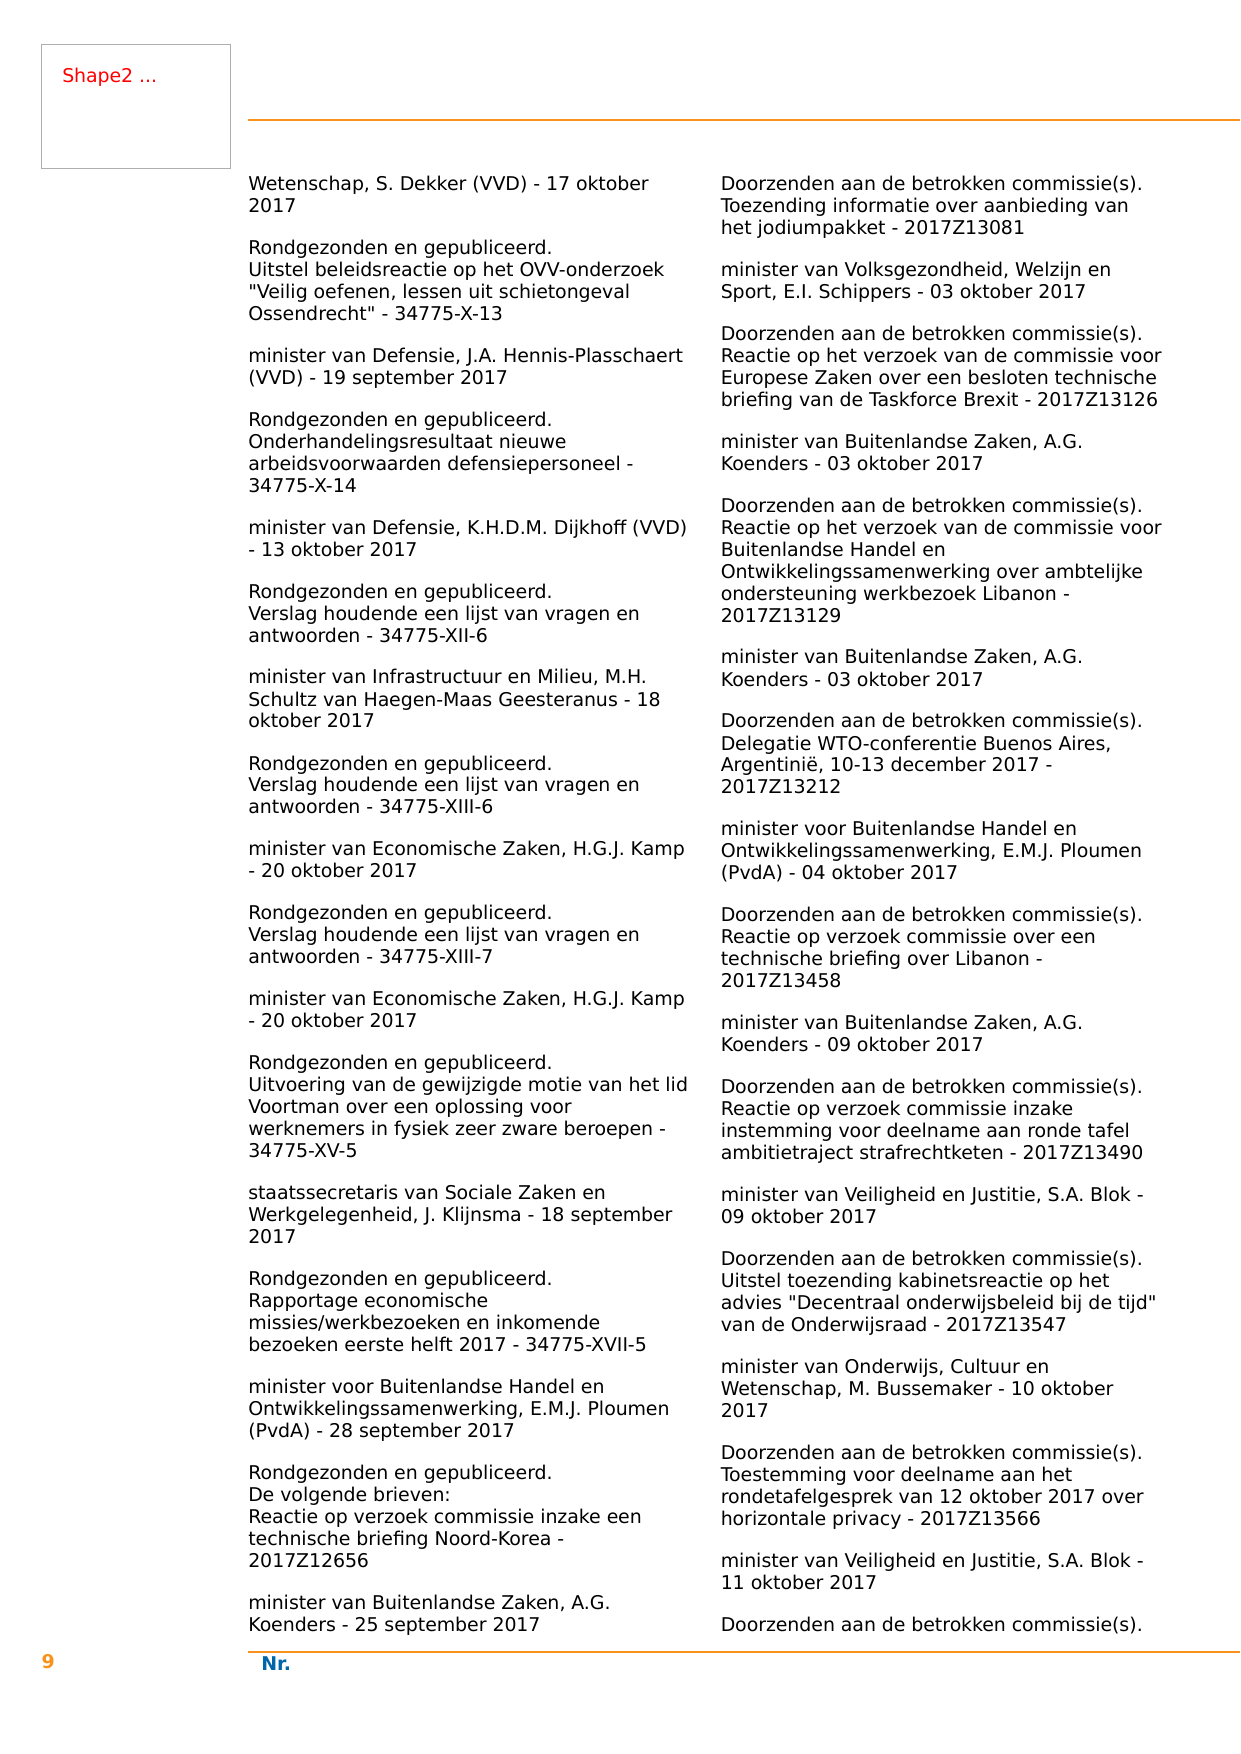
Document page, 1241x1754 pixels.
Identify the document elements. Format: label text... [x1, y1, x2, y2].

text minister voor Buitenlandse Handel en Ontwikkelingssamenwerking, E.M.J. Ploumen (PvdA) - 04 oktober 2017 [721, 818, 1163, 884]
text Delegatie WTO-conferentie Buenos Aires, Argentinië, 10-13 december 2017 - 2017Z13212 [721, 732, 1163, 798]
text staatssecretaris van Sociale Zaken en Werkgelegenheid, J. Klijnsma - 18 september 2017 [248, 1182, 691, 1248]
text Uitstel beleidsreactie op het OVV-onderzoek "Veilig oefenen, lessen uit schietongeval Ossendrecht" - 34775-X-13 [248, 259, 691, 325]
text minister van Buitenlandse Zaken, A.G. Koenders - 09 oktober 2017 [721, 1012, 1163, 1056]
text Wetenschap, S. Dekker (VVD) - 17 oktober 2017 [248, 173, 691, 217]
text Rondgezonden en gepubliceerd. [248, 1462, 691, 1484]
text Rondgezonden en gepubliceerd. [248, 1268, 691, 1290]
text Reactie op het verzoek van de commissie voor Buitenlandse Handel en Ontwikkelingssamenwerking over ambtelijke ondersteuning werkbezoek Libanon - 2017Z13129 [721, 517, 1163, 626]
text Rapportage economische missies/werkbezoeken en inkomende bezoeken eerste helft 2017 - 34775-XVII-5 [248, 1290, 691, 1356]
text Verslag houdende een lijst van vragen en antwoorden - 34775-XII-6 [248, 602, 691, 646]
text Doorzenden aan de betrokken commissie(s). [721, 494, 1163, 517]
text Toezending informatie over aanbieding van het jodiumpakket - 2017Z13081 [721, 195, 1163, 239]
text minister van Economische Zaken, H.G.J. Kamp - 20 oktober 2017 [248, 988, 691, 1032]
text Rondgezonden en gepubliceerd. [248, 409, 691, 431]
text minister van Economische Zaken, H.G.J. Kamp - 20 oktober 2017 [248, 838, 691, 882]
text minister van Buitenlandse Zaken, A.G. Koenders - 03 oktober 2017 [721, 431, 1163, 474]
text minister voor Buitenlandse Handel en Ontwikkelingssamenwerking, E.M.J. Ploumen (PvdA) - 28 september 2017 [248, 1376, 691, 1442]
text Doorzenden aan de betrokken commissie(s). [721, 1442, 1163, 1464]
text Verslag houdende een lijst van vragen en antwoorden - 34775-XIII-7 [248, 924, 691, 968]
text Rondgezonden en gepubliceerd. [248, 1052, 691, 1074]
text minister van Defensie, J.A. Hennis-Plasschaert (VVD) - 19 september 2017 [248, 345, 691, 389]
text minister van Veiligheid en Justitie, S.A. Blok - 11 oktober 2017 [721, 1550, 1163, 1594]
text Doorzenden aan de betrokken commissie(s). [721, 710, 1163, 732]
text minister van Buitenlandse Zaken, A.G. Koenders - 25 september 2017 [248, 1592, 691, 1636]
text Doorzenden aan de betrokken commissie(s). [721, 1076, 1163, 1098]
text Onderhandelingsresultaat nieuwe arbeidsvoorwaarden defensiepersoneel - 34775-X-14 [248, 431, 691, 497]
text Doorzenden aan de betrokken commissie(s). [721, 323, 1163, 345]
text minister van Onderwijs, Cultuur en Wetenschap, M. Bussemaker - 10 oktober 2017 [721, 1356, 1163, 1422]
text Rondgezonden en gepubliceerd. [248, 581, 691, 602]
text minister van Volksgezondheid, Welzijn en Sport, E.I. Schippers - 03 oktober 2017 [721, 259, 1163, 303]
text Doorzenden aan de betrokken commissie(s). [721, 1248, 1163, 1270]
text minister van Buitenlandse Zaken, A.G. Koenders - 03 oktober 2017 [721, 646, 1163, 690]
text Doorzenden aan de betrokken commissie(s). [721, 173, 1163, 195]
text minister van Infrastructuur en Milieu, M.H. Schultz van Haegen-Maas Geesteranus - 18 oktober 2017 [248, 666, 691, 732]
text Doorzenden aan de betrokken commissie(s). [721, 1614, 1163, 1636]
text De volgende brieven: [248, 1484, 691, 1506]
text Uitstel toezending kabinetsreactie op het advies "Decentraal onderwijsbeleid bij de tijd" van de Onderwijsraad - 2017Z13547 [721, 1270, 1163, 1336]
text Uitvoering van de gewijzigde motie van het lid Voortman over een oplossing voor werknemers in fysiek zeer zware beroepen - 34775-XV-5 [248, 1074, 691, 1162]
text Toestemming voor deelname aan het rondetafelgesprek van 12 oktober 2017 over horizontale privacy - 2017Z13566 [721, 1464, 1163, 1530]
text minister van Veiligheid en Justitie, S.A. Blok - 09 oktober 2017 [721, 1184, 1163, 1228]
text Reactie op verzoek commissie inzake instemming voor deelname aan ronde tafel ambitietraject strafrechtketen - 2017Z13490 [721, 1098, 1163, 1164]
text Doorzenden aan de betrokken commissie(s). [721, 904, 1163, 926]
text Reactie op het verzoek van de commissie voor Europese Zaken over een besloten technische briefing van de Taskforce Brexit - 2017Z13126 [721, 345, 1163, 411]
text Rondgezonden en gepubliceerd. [248, 902, 691, 924]
text Reactie op verzoek commissie over een technische briefing over Libanon - 2017Z13458 [721, 926, 1163, 992]
text Rondgezonden en gepubliceerd. [248, 752, 691, 774]
text Verslag houdende een lijst van vragen en antwoorden - 34775-XIII-6 [248, 774, 691, 818]
text Rondgezonden en gepubliceerd. [248, 237, 691, 259]
text Reactie op verzoek commissie inzake een technische briefing Noord-Korea - 2017Z12656 [248, 1506, 691, 1572]
text minister van Defensie, K.H.D.M. Dijkhoff (VVD) - 13 oktober 2017 [248, 517, 691, 561]
